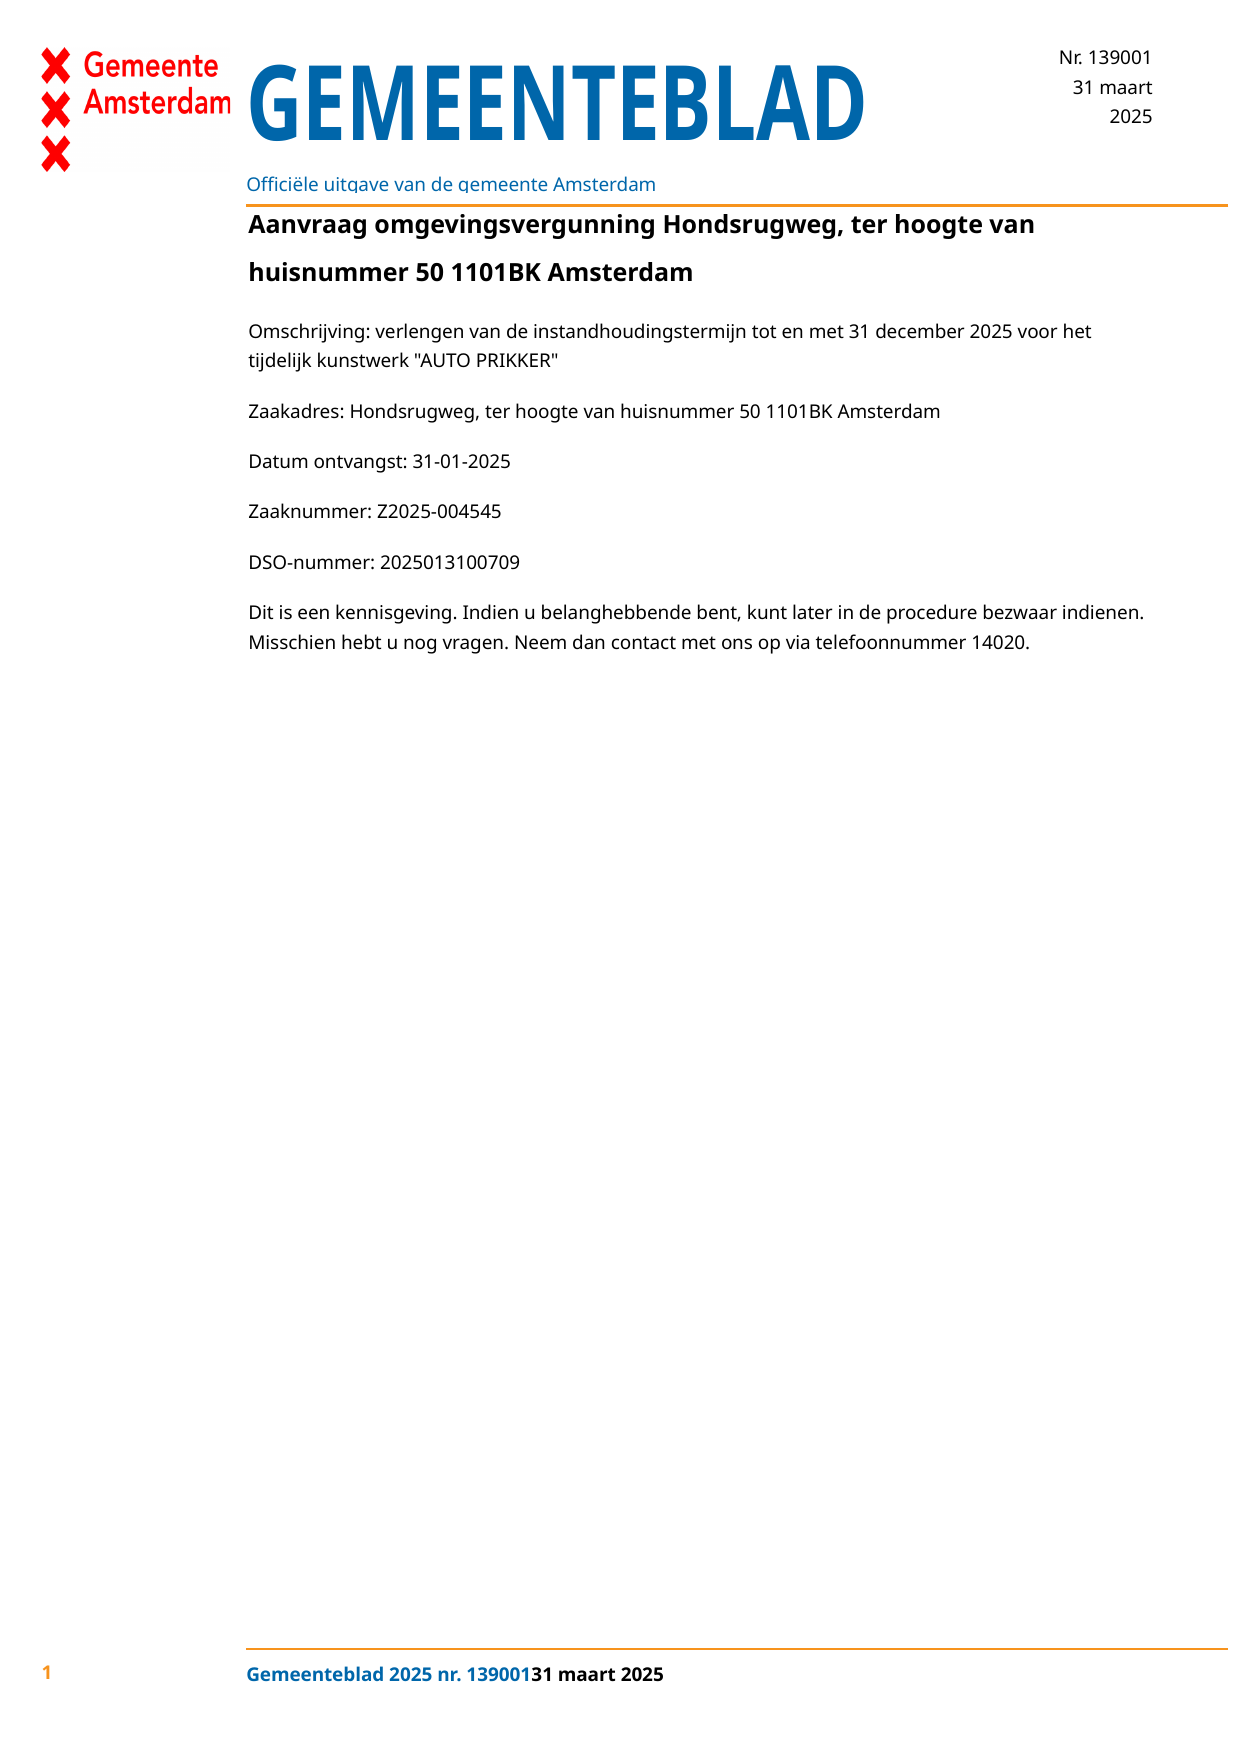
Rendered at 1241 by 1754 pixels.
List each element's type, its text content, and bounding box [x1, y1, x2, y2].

text Dit is een kennisgeving. Indien u belanghebbende bent, kunt later in de procedure bezwaar indienen. Misschien hebt u nog vragen. Neem dan contact met ons op via telefoonnummer 14020. [248, 599, 1152, 655]
text Omschrijving: verlengen van de instandhoudingstermijn tot en met 31 december 2025 voor het tijdelijk kunstwerk "AUTO PRIKKER" [248, 318, 1152, 373]
text Zaakadres: Hondsrugweg, ter hoogte van huisnummer 50 1101BK Amsterdam [248, 398, 1152, 424]
text DSO-nummer: 2025013100709 [248, 549, 1152, 575]
text Zaaknummer: Z2025-004545 [248, 499, 1152, 524]
picture [41, 47, 231, 172]
text Datum ontvangst: 31-01-2025 [248, 448, 1152, 474]
text Aanvraag omgevingsvergunning Hondsrugweg, ter hoogte van huisnummer 50 1101BK Amsterdam [248, 207, 1152, 288]
